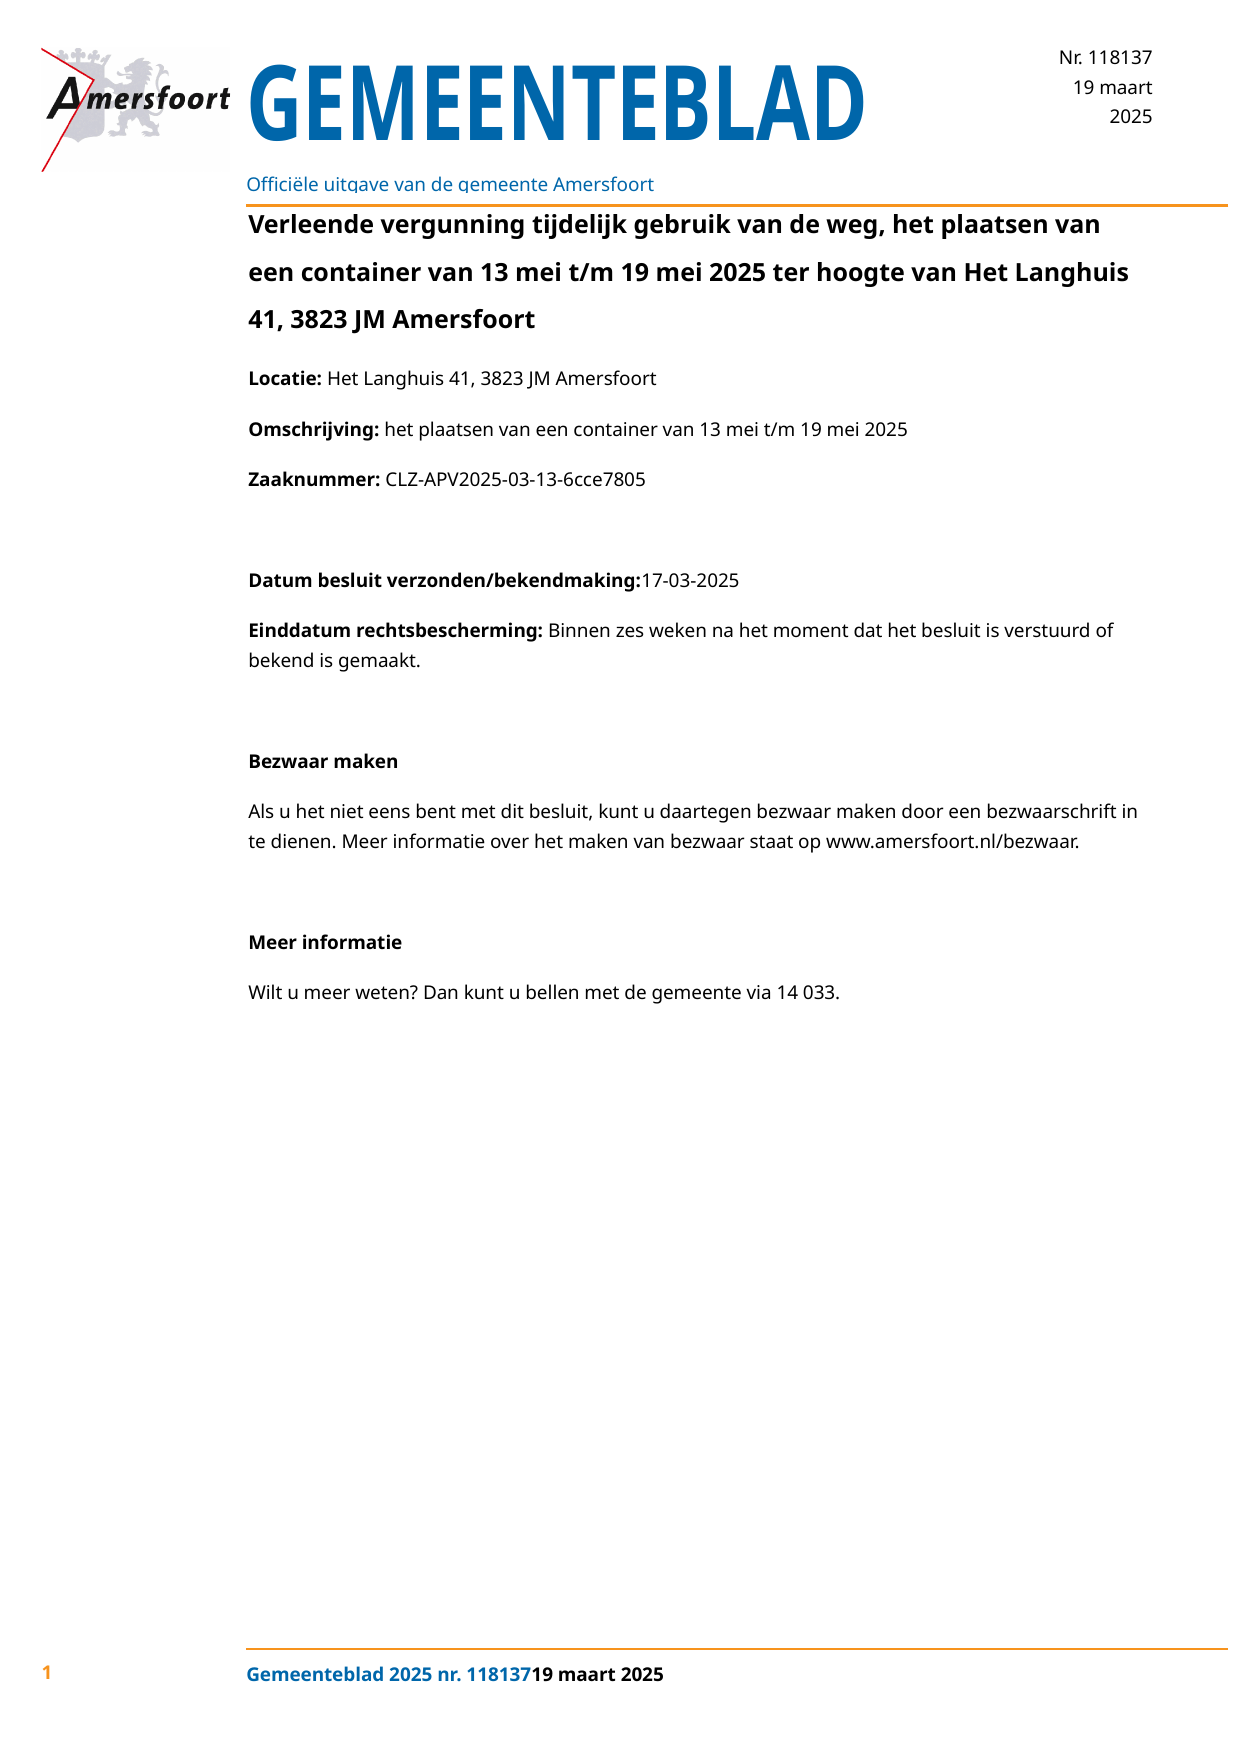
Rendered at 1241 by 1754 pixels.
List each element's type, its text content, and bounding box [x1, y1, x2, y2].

text Zaaknummer: CLZ-APV2025-03-13-6cce7805 [248, 466, 1152, 492]
text Einddatum rechtsbescherming: Binnen zes weken na het moment dat het besluit is verstuurd of bekend is gemaakt. [248, 618, 1152, 673]
text Wilt u meer weten? Dan kunt u bellen met de gemeente via 14 033. [248, 979, 1152, 1005]
text Bezwaar maken [248, 748, 1152, 774]
text Verleende vergunning tijdelijk gebruik van de weg, het plaatsen van een container van 13 mei t/m 19 mei 2025 ter hoogte van Het Langhuis 41, 3823 JM Amersfoort [248, 207, 1152, 336]
picture [41, 47, 231, 172]
text Locatie: Het Langhuis 41, 3823 JM Amersfoort [248, 366, 1152, 391]
text Datum besluit verzonden/bekendmaking:17-03-2025 [248, 567, 1152, 593]
text Omschrijving: het plaatsen van een container van 13 mei t/m 19 mei 2025 [248, 416, 1152, 442]
text Als u het niet eens bent met dit besluit, kunt u daartegen bezwaar maken door een bezwaarschrift in te dienen. Meer informatie over het maken van bezwaar staat op www.amersfoort.nl/bezwaar. [248, 798, 1152, 854]
text Meer informatie [248, 929, 1152, 954]
